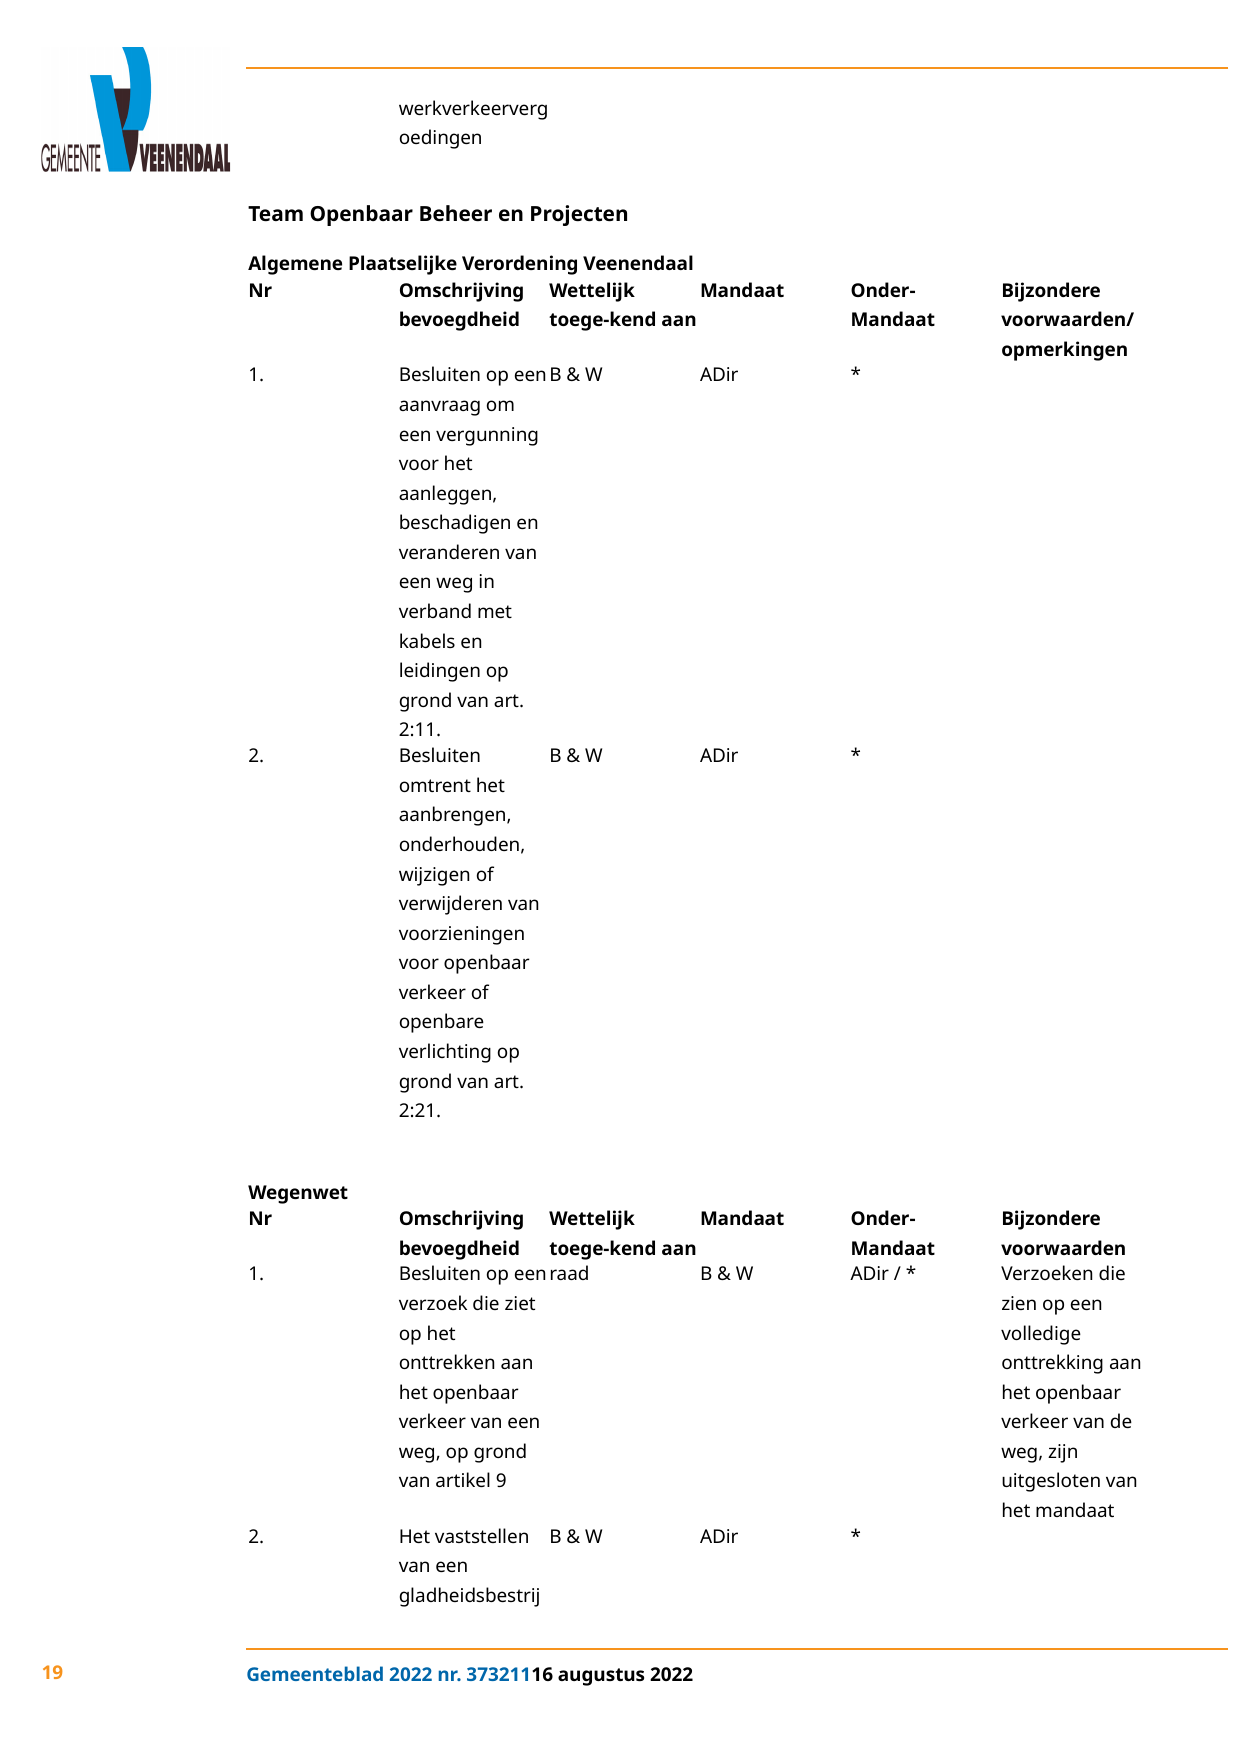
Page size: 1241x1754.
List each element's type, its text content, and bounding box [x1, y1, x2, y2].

table_header Nr [248, 277, 398, 362]
text Team Openbaar Beheer en Projecten [248, 199, 1152, 227]
table_cell ADir [700, 1523, 850, 1608]
table_header Nr [248, 1205, 398, 1261]
text Wegenwet [248, 1177, 1152, 1205]
table_header Onder- Mandaat [850, 1205, 1001, 1261]
table_cell Besluiten omtrent het aanbrengen, onderhouden, wijzigen of verwijderen van voorzieningen voor openbaar verkeer of openbare verlichting op grond van art. 2:21. [399, 743, 549, 1123]
table_cell [1001, 362, 1152, 742]
table_header Wettelijk toege-kend aan [549, 277, 700, 362]
table_header Mandaat [700, 277, 850, 362]
table_cell [248, 743, 398, 1123]
table_cell Besluiten op een aanvraag om een vergunning voor het aanleggen, beschadigen en veranderen van een weg in verband met kabels en leidingen op grond van art. 2:11. [399, 362, 549, 742]
table_cell [850, 95, 1001, 150]
table_cell ADir [700, 362, 850, 742]
table_cell [549, 95, 700, 150]
table_cell [700, 95, 850, 150]
picture [123, 47, 231, 172]
table_cell [248, 362, 398, 742]
table_cell B & W [700, 1261, 850, 1523]
table_header Bijzondere voorwaarden [1001, 1205, 1152, 1261]
table_header Mandaat [700, 1205, 850, 1261]
table_cell B & W [549, 362, 700, 742]
table_cell * [850, 1523, 1001, 1608]
table_cell [1001, 1523, 1152, 1608]
table_header Wettelijk toege-kend aan [549, 1205, 700, 1261]
table_cell Verzoeken die zien op een volledige onttrekking aan het openbaar verkeer van de weg, zijn uitgesloten van het mandaat [1001, 1261, 1152, 1523]
table_cell raad [549, 1261, 700, 1523]
table_cell Besluiten op een verzoek die ziet op het onttrekken aan het openbaar verkeer van een weg, op grond van artikel 9 [399, 1261, 549, 1523]
table_cell ADir / * [850, 1261, 1001, 1523]
table_cell Het vaststellen van een gladheidsbestrij [399, 1523, 549, 1608]
table_cell ADir [700, 743, 850, 1123]
table_cell 1. [248, 1261, 398, 1523]
table_header Onder- Mandaat [850, 277, 1001, 362]
picture [41, 47, 130, 172]
table_header Omschrijving bevoegdheid [399, 277, 549, 362]
text Algemene Plaatselijke Verordening Veenendaal [248, 248, 1152, 277]
table_cell [1001, 743, 1152, 1123]
table_cell [248, 95, 398, 150]
table_header Bijzondere voorwaarden/ opmerkingen [1001, 277, 1152, 362]
table_cell B & W [549, 1523, 700, 1608]
table_cell * [850, 362, 1001, 742]
table_cell [1001, 95, 1152, 150]
table_cell werkverkeervergoedingen [399, 95, 549, 150]
table_header Omschrijving bevoegdheid [399, 1205, 549, 1261]
table_cell * [850, 743, 1001, 1123]
table_cell B & W [549, 743, 700, 1123]
table_cell 2. [248, 1523, 398, 1608]
